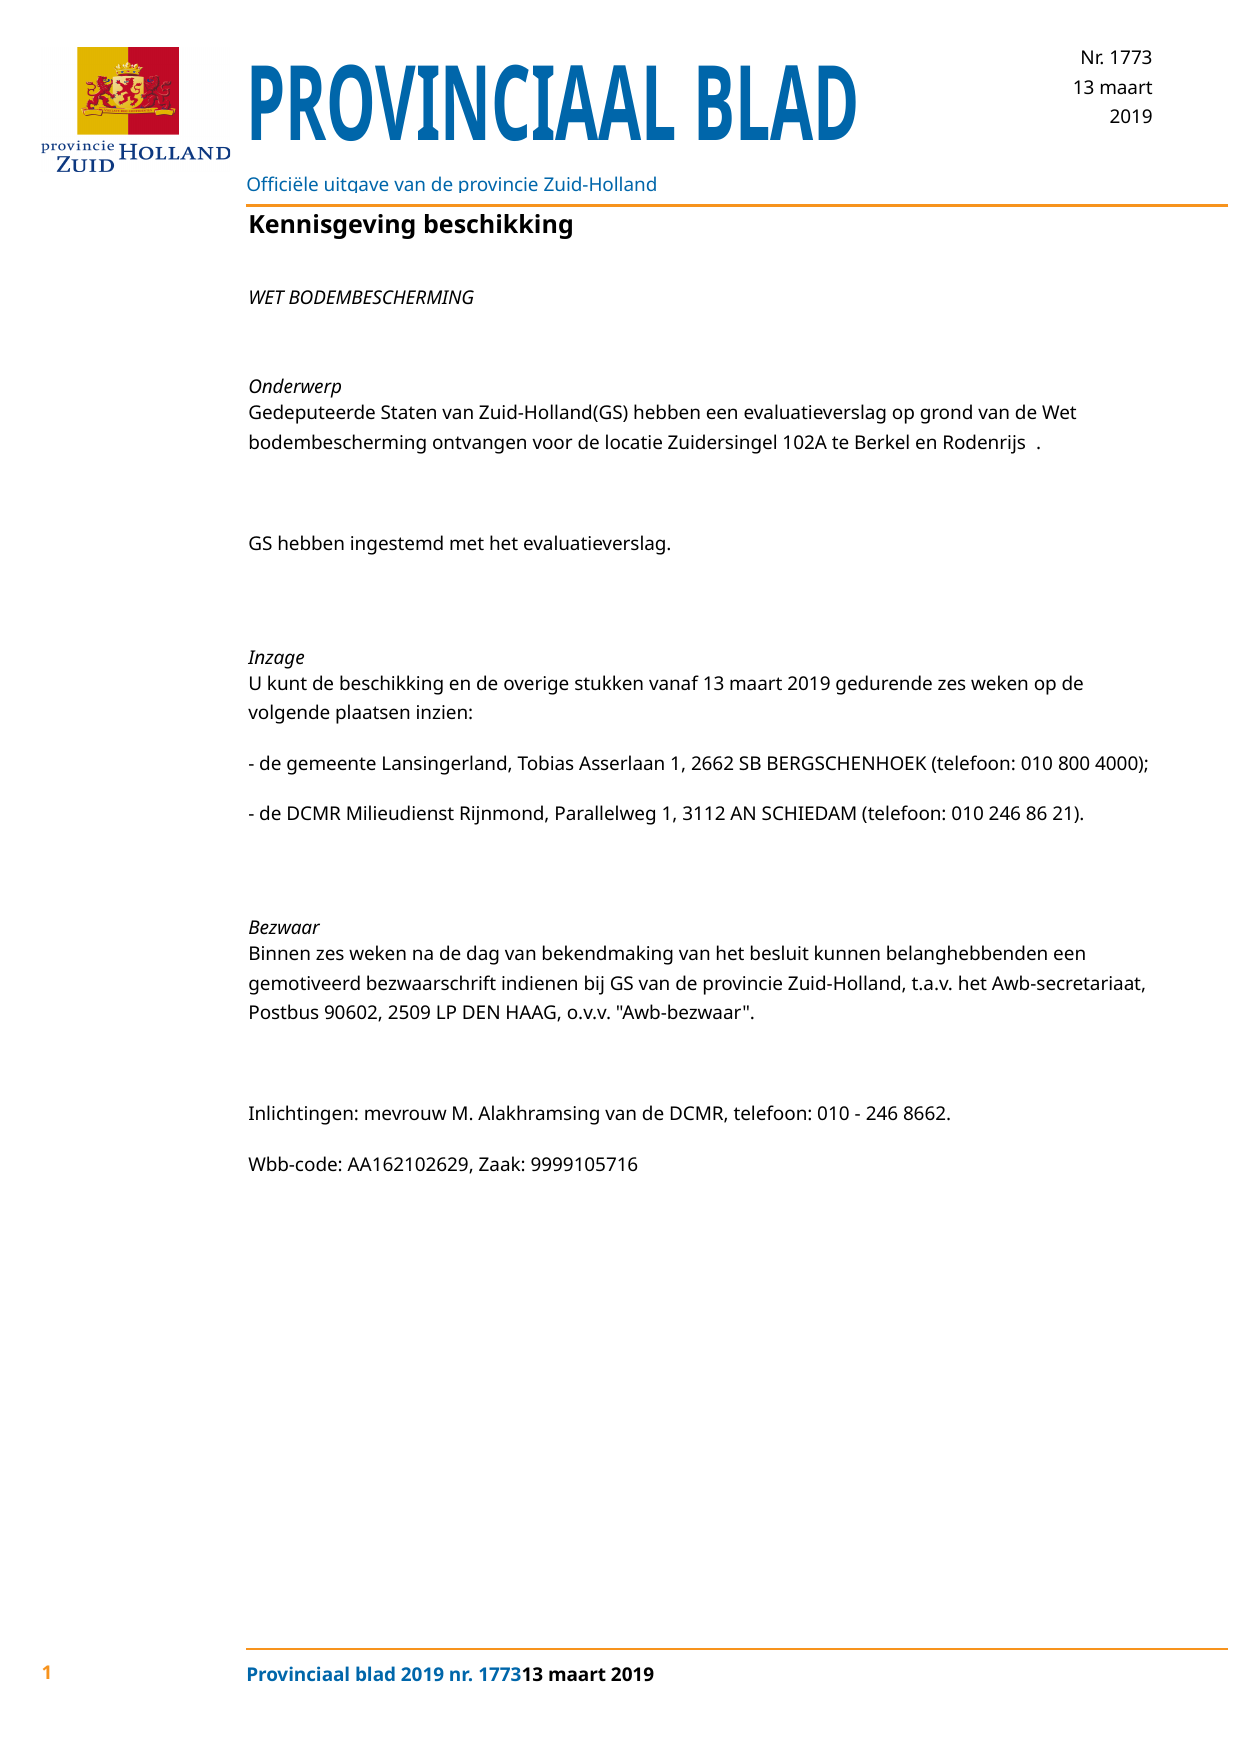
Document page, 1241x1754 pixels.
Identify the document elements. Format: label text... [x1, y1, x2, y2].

text Bezwaar [248, 914, 1152, 940]
text U kunt de beschikking en de overige stukken vanaf 13 maart 2019 gedurende zes weken op de volgende plaatsen inzien: [248, 670, 1152, 725]
text Binnen zes weken na de dag van bekendmaking van het besluit kunnen belanghebbenden een gemotiveerd bezwaarschrift indienen bij GS van de provincie Zuid-Holland, t.a.v. het Awb-secretariaat, Postbus 90602, 2509 LP DEN HAAG, o.v.v. "Awb-bezwaar". [248, 940, 1152, 1025]
text Inzage [248, 644, 1152, 670]
text Inlichtingen: mevrouw M. Alakhramsing van de DCMR, telefoon: 010 - 246 8662. [248, 1100, 1152, 1126]
picture [41, 47, 231, 172]
text GS hebben ingestemd met het evaluatieverslag. [248, 530, 1152, 555]
text - de gemeente Lansingerland, Tobias Asserlaan 1, 2662 SB BERGSCHENHOEK (telefoon: 010 800 4000); [248, 750, 1152, 776]
text Gedeputeerde Staten van Zuid-Holland(GS) hebben een evaluatieverslag op grond van de Wet bodembescherming ontvangen voor de locatie Zuidersingel 102A te Berkel en Rodenrijs . [248, 399, 1152, 454]
text - de DCMR Milieudienst Rijnmond, Parallelweg 1, 3112 AN SCHIEDAM (telefoon: 010 246 86 21). [248, 800, 1152, 826]
text WET BODEMBESCHERMING [248, 284, 1152, 309]
text Kennisgeving beschikking [248, 207, 1152, 241]
text Onderwerp [248, 373, 1152, 399]
text Wbb-code: AA162102629, Zaak: 9999105716 [248, 1151, 1152, 1176]
